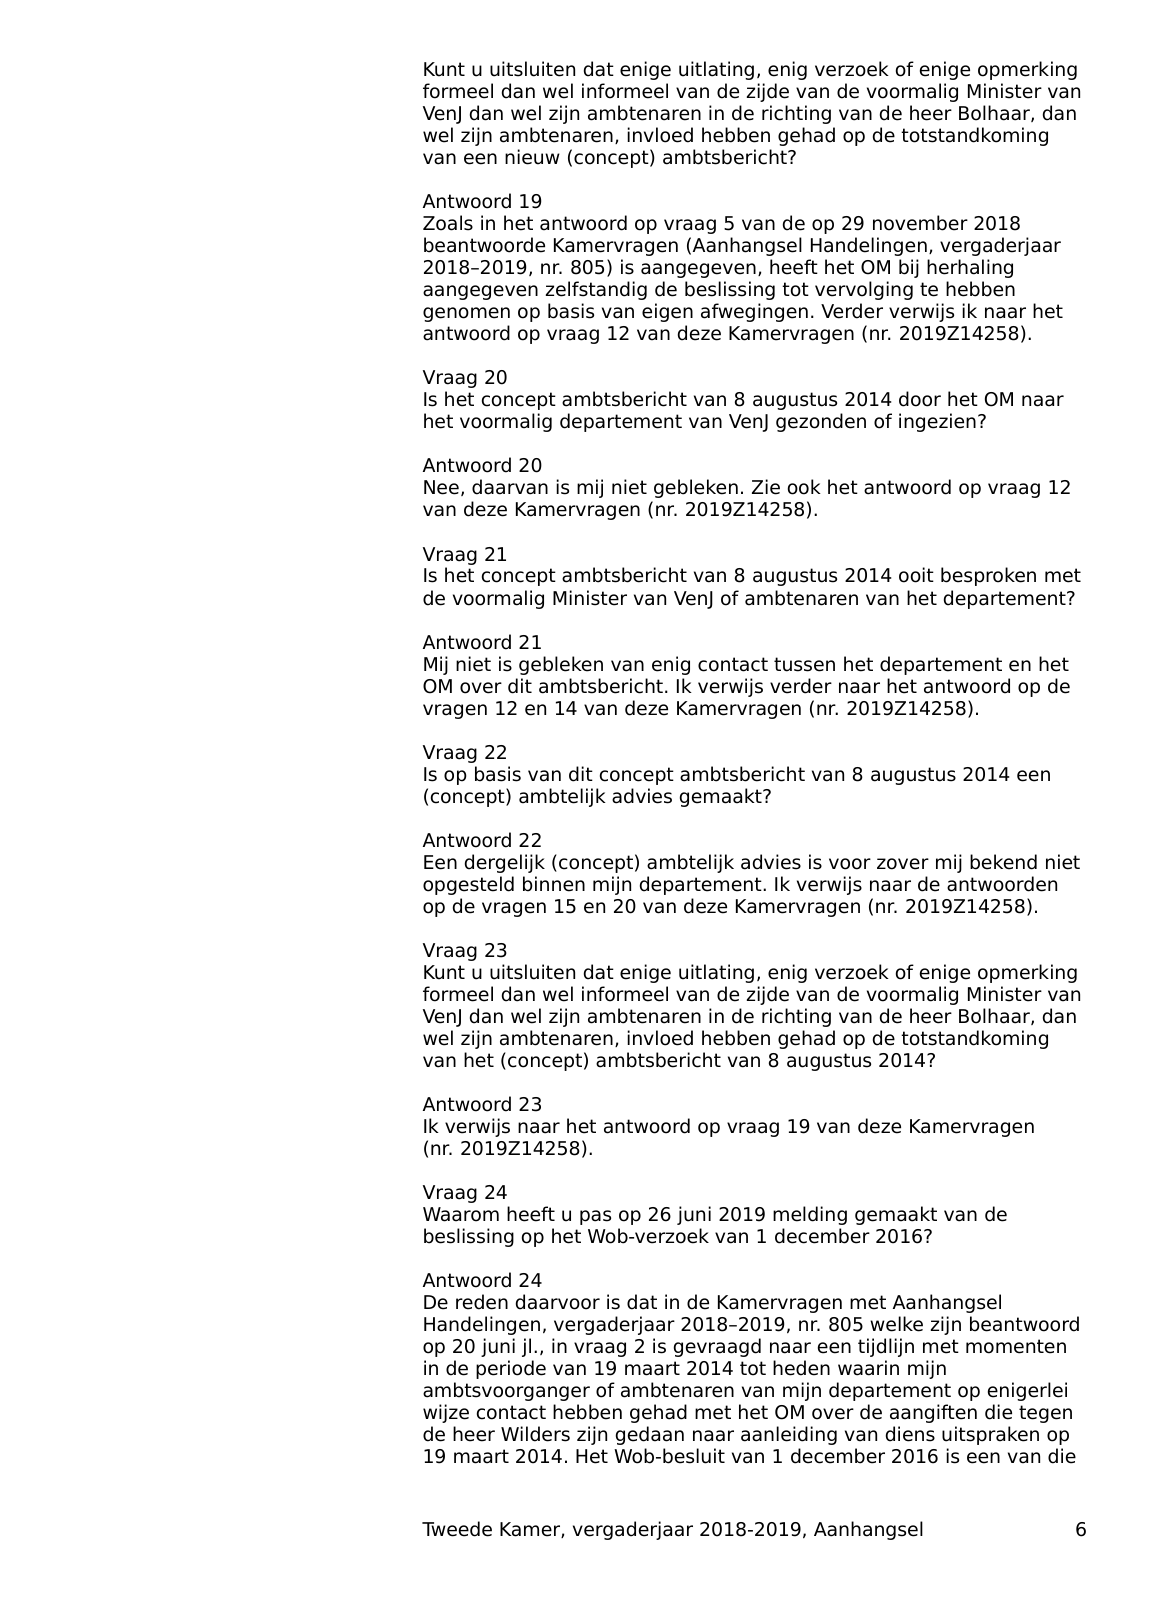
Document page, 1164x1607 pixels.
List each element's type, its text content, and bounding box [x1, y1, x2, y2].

text Antwoord 20 [422, 455, 1087, 477]
text De reden daarvoor is dat in de Kamervragen met Aanhangsel Handelingen, vergaderjaar 2018–2019, nr. 805 welke zijn beantwoord op 20 juni jl., in vraag 2 is gevraagd naar een tijdlijn met momenten in de periode van 19 maart 2014 tot heden waarin mijn ambtsvoorganger of ambtenaren van mijn departement op enigerlei wijze contact hebben gehad met het OM over de aangiften die tegen de heer Wilders zijn gedaan naar aanleiding van diens uitspraken op 19 maart 2014. Het Wob-besluit van 1 december 2016 is een van die [422, 1292, 1087, 1468]
text Vraag 24 [422, 1182, 1087, 1204]
text Kunt u uitsluiten dat enige uitlating, enig verzoek of enige opmerking formeel dan wel informeel van de zijde van de voormalig Minister van VenJ dan wel zijn ambtenaren in de richting van de heer Bolhaar, dan wel zijn ambtenaren, invloed hebben gehad op de totstandkoming van een nieuw (concept) ambtsbericht? [422, 59, 1087, 169]
text Is het concept ambtsbericht van 8 augustus 2014 ooit besproken met de voormalig Minister van VenJ of ambtenaren van het departement? [422, 565, 1087, 609]
text Antwoord 22 [422, 830, 1087, 852]
text Antwoord 24 [422, 1270, 1087, 1292]
text Is op basis van dit concept ambtsbericht van 8 augustus 2014 een (concept) ambtelijk advies gemaakt? [422, 764, 1087, 808]
text Waarom heeft u pas op 26 juni 2019 melding gemaakt van de beslissing op het Wob-verzoek van 1 december 2016? [422, 1204, 1087, 1248]
text Vraag 20 [422, 367, 1087, 389]
text Antwoord 19 [422, 191, 1087, 213]
text Antwoord 23 [422, 1094, 1087, 1116]
text Nee, daarvan is mij niet gebleken. Zie ook het antwoord op vraag 12 van deze Kamervragen (nr. 2019Z14258). [422, 477, 1087, 521]
text Vraag 23 [422, 940, 1087, 962]
text Kunt u uitsluiten dat enige uitlating, enig verzoek of enige opmerking formeel dan wel informeel van de zijde van de voormalig Minister van VenJ dan wel zijn ambtenaren in de richting van de heer Bolhaar, dan wel zijn ambtenaren, invloed hebben gehad op de totstandkoming van het (concept) ambtsbericht van 8 augustus 2014? [422, 962, 1087, 1072]
text Zoals in het antwoord op vraag 5 van de op 29 november 2018 beantwoorde Kamervragen (Aanhangsel Handelingen, vergaderjaar 2018–2019, nr. 805) is aangegeven, heeft het OM bij herhaling aangegeven zelfstandig de beslissing tot vervolging te hebben genomen op basis van eigen afwegingen. Verder verwijs ik naar het antwoord op vraag 12 van deze Kamervragen (nr. 2019Z14258). [422, 213, 1087, 345]
text Ik verwijs naar het antwoord op vraag 19 van deze Kamervragen (nr. 2019Z14258). [422, 1116, 1087, 1160]
text Een dergelijk (concept) ambtelijk advies is voor zover mij bekend niet opgesteld binnen mijn departement. Ik verwijs naar de antwoorden op de vragen 15 en 20 van deze Kamervragen (nr. 2019Z14258). [422, 852, 1087, 918]
text Vraag 22 [422, 742, 1087, 764]
text Is het concept ambtsbericht van 8 augustus 2014 door het OM naar het voormalig departement van VenJ gezonden of ingezien? [422, 389, 1087, 433]
text Mij niet is gebleken van enig contact tussen het departement en het OM over dit ambtsbericht. Ik verwijs verder naar het antwoord op de vragen 12 en 14 van deze Kamervragen (nr. 2019Z14258). [422, 653, 1087, 719]
text Antwoord 21 [422, 632, 1087, 653]
text Vraag 21 [422, 543, 1087, 565]
